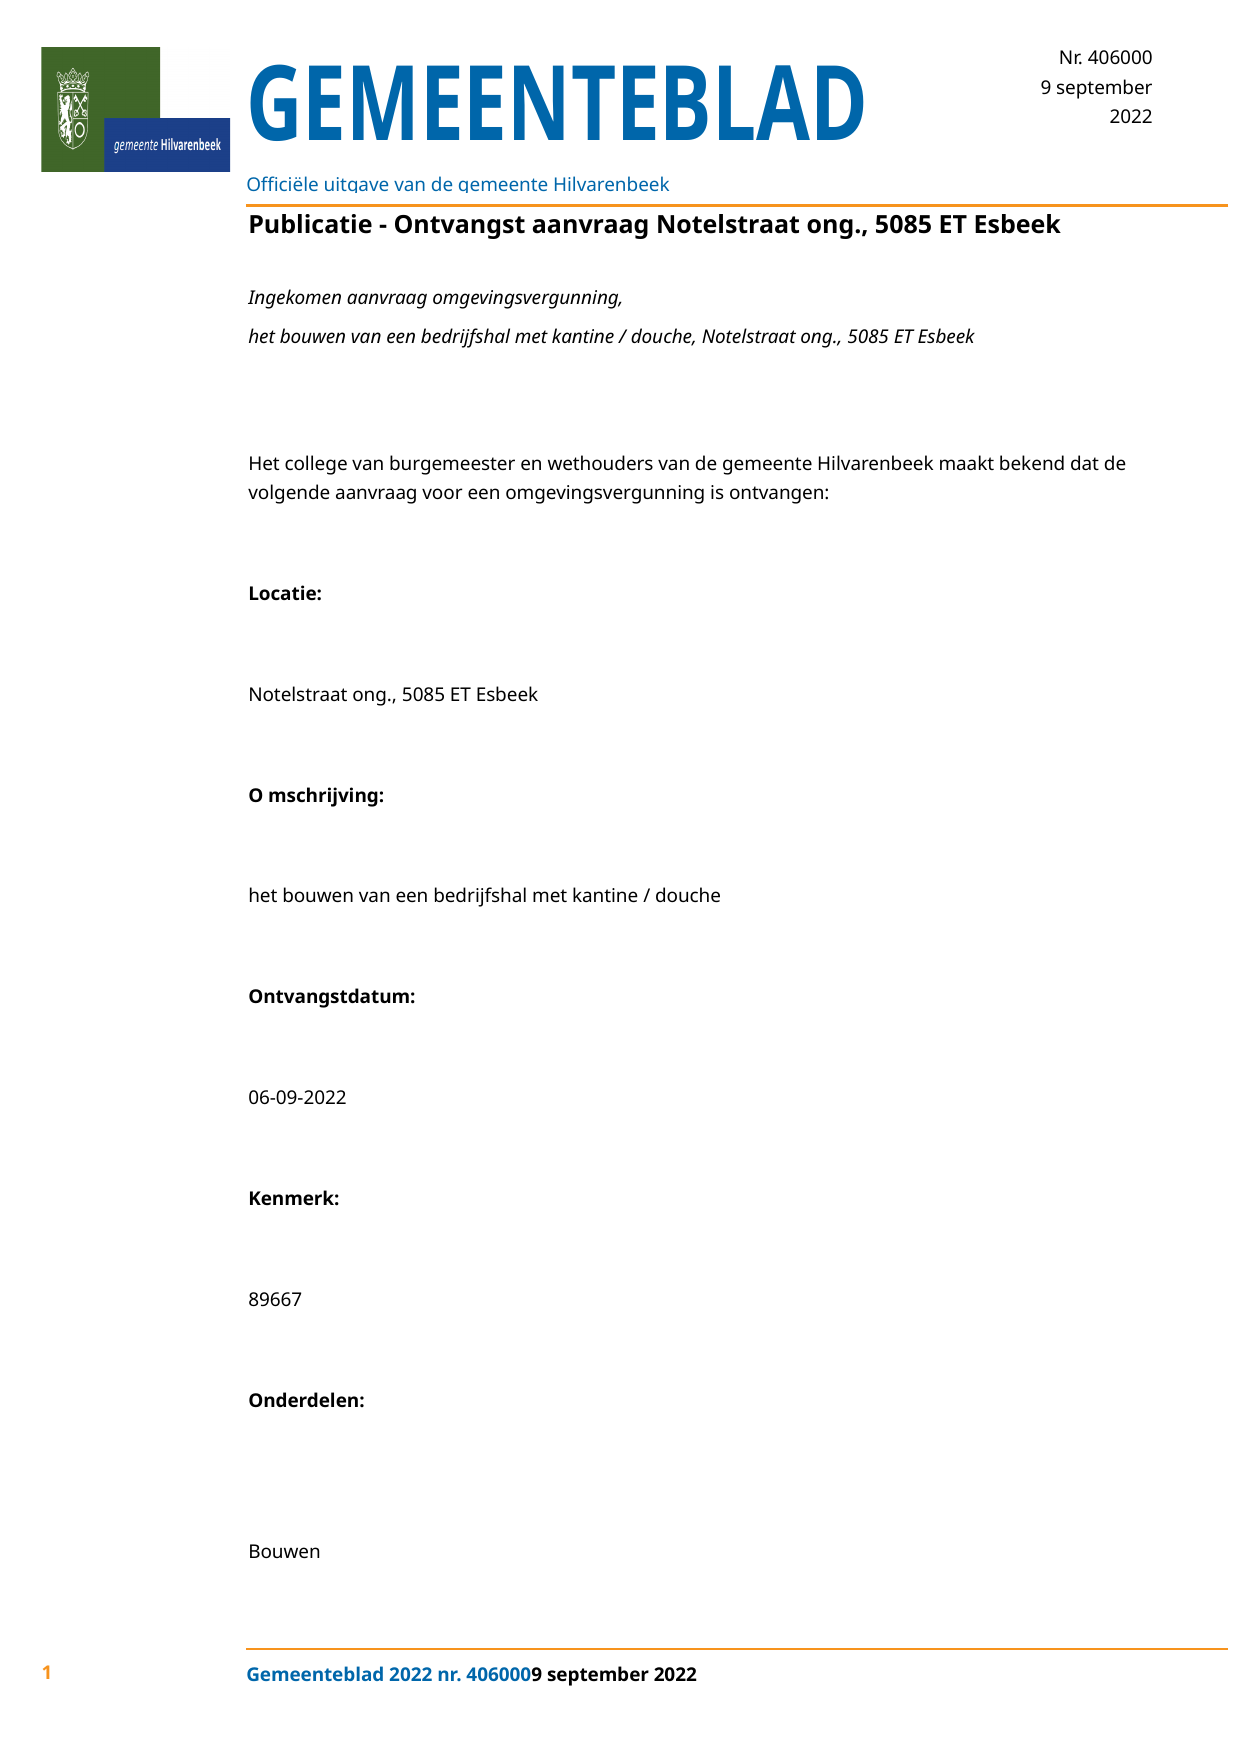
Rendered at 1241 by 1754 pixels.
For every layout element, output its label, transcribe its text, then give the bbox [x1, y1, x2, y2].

text het bouwen van een bedrijfshal met kantine / douche [248, 883, 1152, 908]
text Kenmerk: [248, 1185, 1152, 1211]
text Notelstraat ong., 5085 ET Esbeek [248, 681, 1152, 707]
text Locatie: [248, 580, 1152, 606]
text Bouwen [248, 1538, 1152, 1564]
text het bouwen van een bedrijfshal met kantine / douche, Notelstraat ong., 5085 ET Esbeek [248, 323, 1152, 349]
text Onderdelen: [248, 1387, 1152, 1412]
text 06-09-2022 [248, 1084, 1152, 1110]
text 89667 [248, 1286, 1152, 1312]
text Ontvangstdatum: [248, 983, 1152, 1009]
text Publicatie - Ontvangst aanvraag Notelstraat ong., 5085 ET Esbeek [248, 207, 1152, 241]
text Het college van burgemeester en wethouders van de gemeente Hilvarenbeek maakt bekend dat de volgende aanvraag voor een omgevingsvergunning is ontvangen: [248, 450, 1152, 505]
text Ingekomen aanvraag omgevingsvergunning, [248, 284, 1152, 309]
picture [41, 47, 231, 172]
text O mschrijving: [248, 782, 1152, 807]
